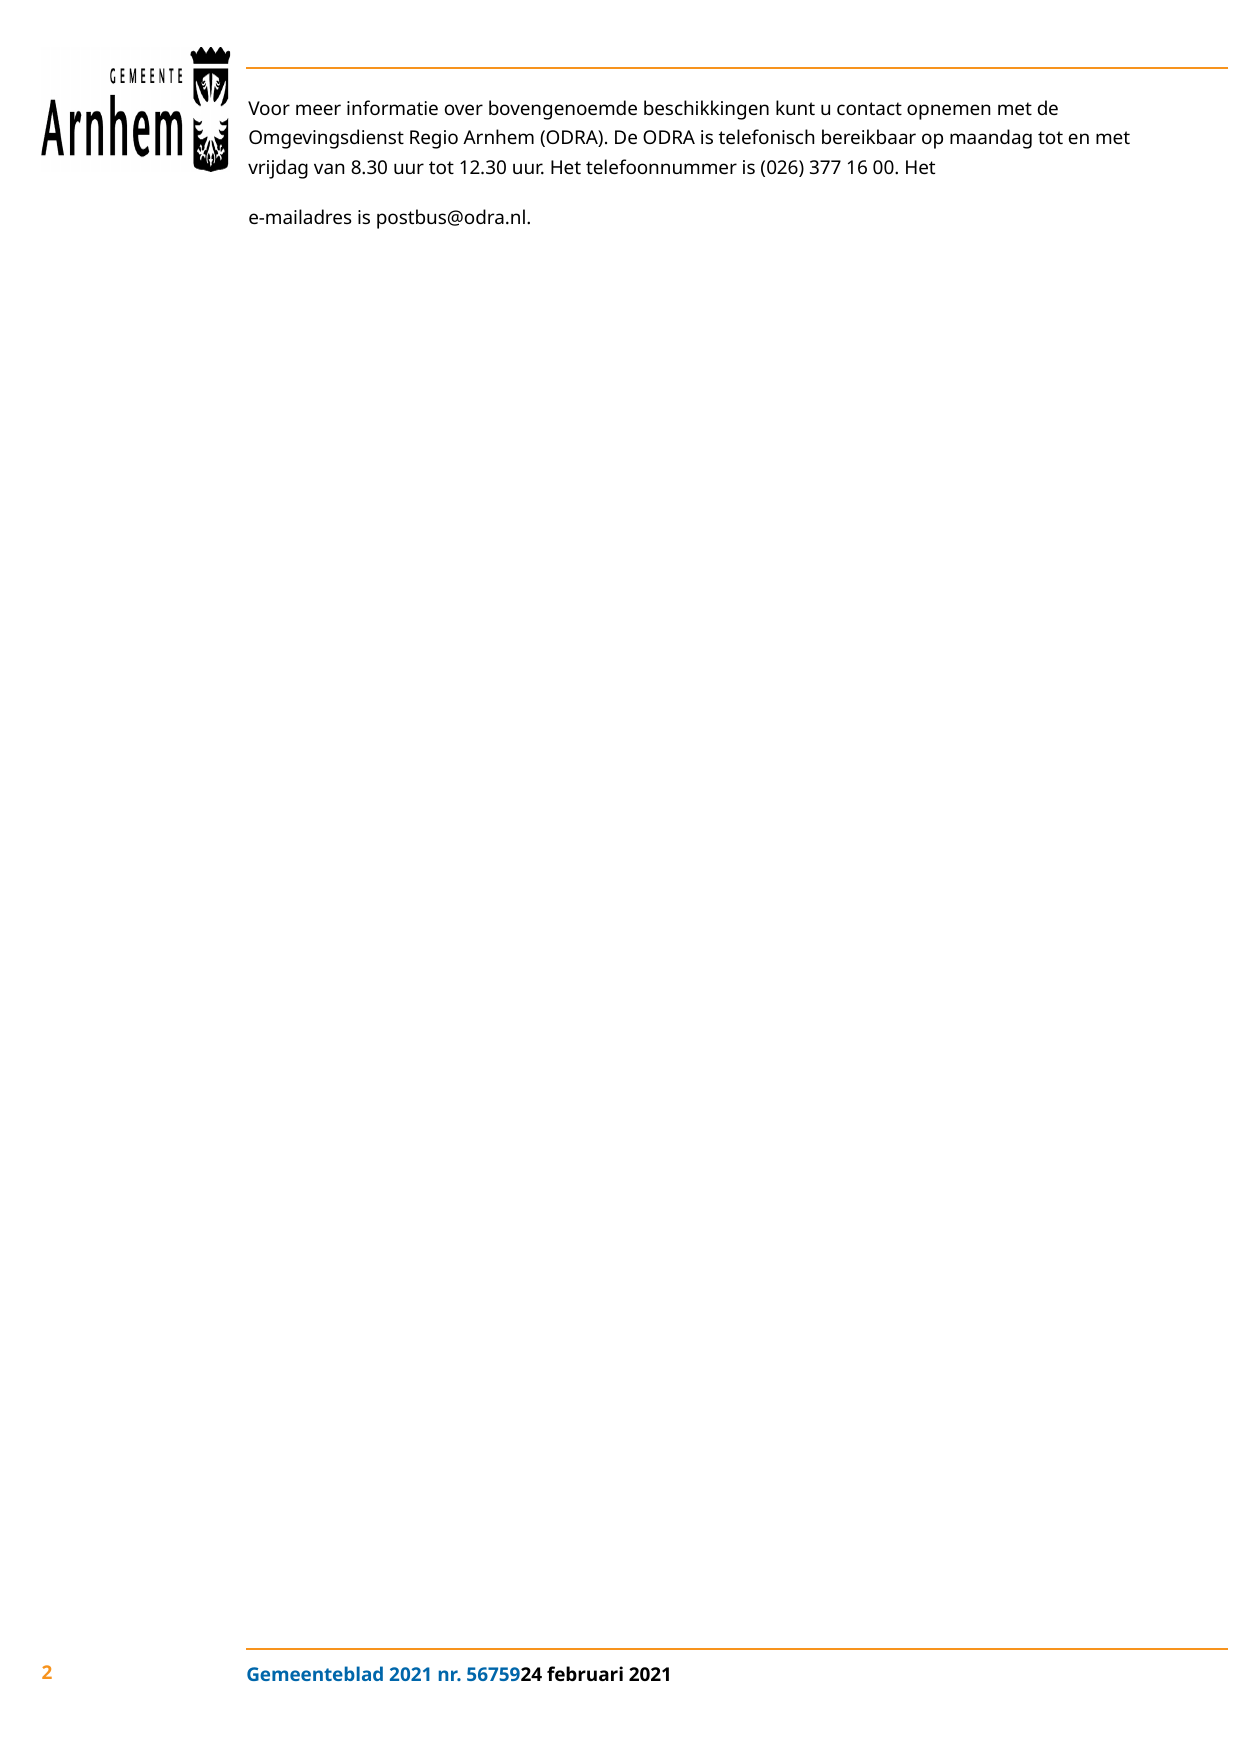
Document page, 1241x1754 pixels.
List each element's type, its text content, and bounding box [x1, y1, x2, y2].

picture [41, 47, 231, 172]
text Voor meer informatie over bovengenoemde beschikkingen kunt u contact opnemen met de Omgevingsdienst Regio Arnhem (ODRA). De ODRA is telefonisch bereikbaar op maandag tot en met vrijdag van 8.30 uur tot 12.30 uur. Het telefoonnummer is (026) 377 16 00. Het [248, 95, 1152, 180]
text e-mailadres is postbus@odra.nl. [248, 204, 1152, 230]
